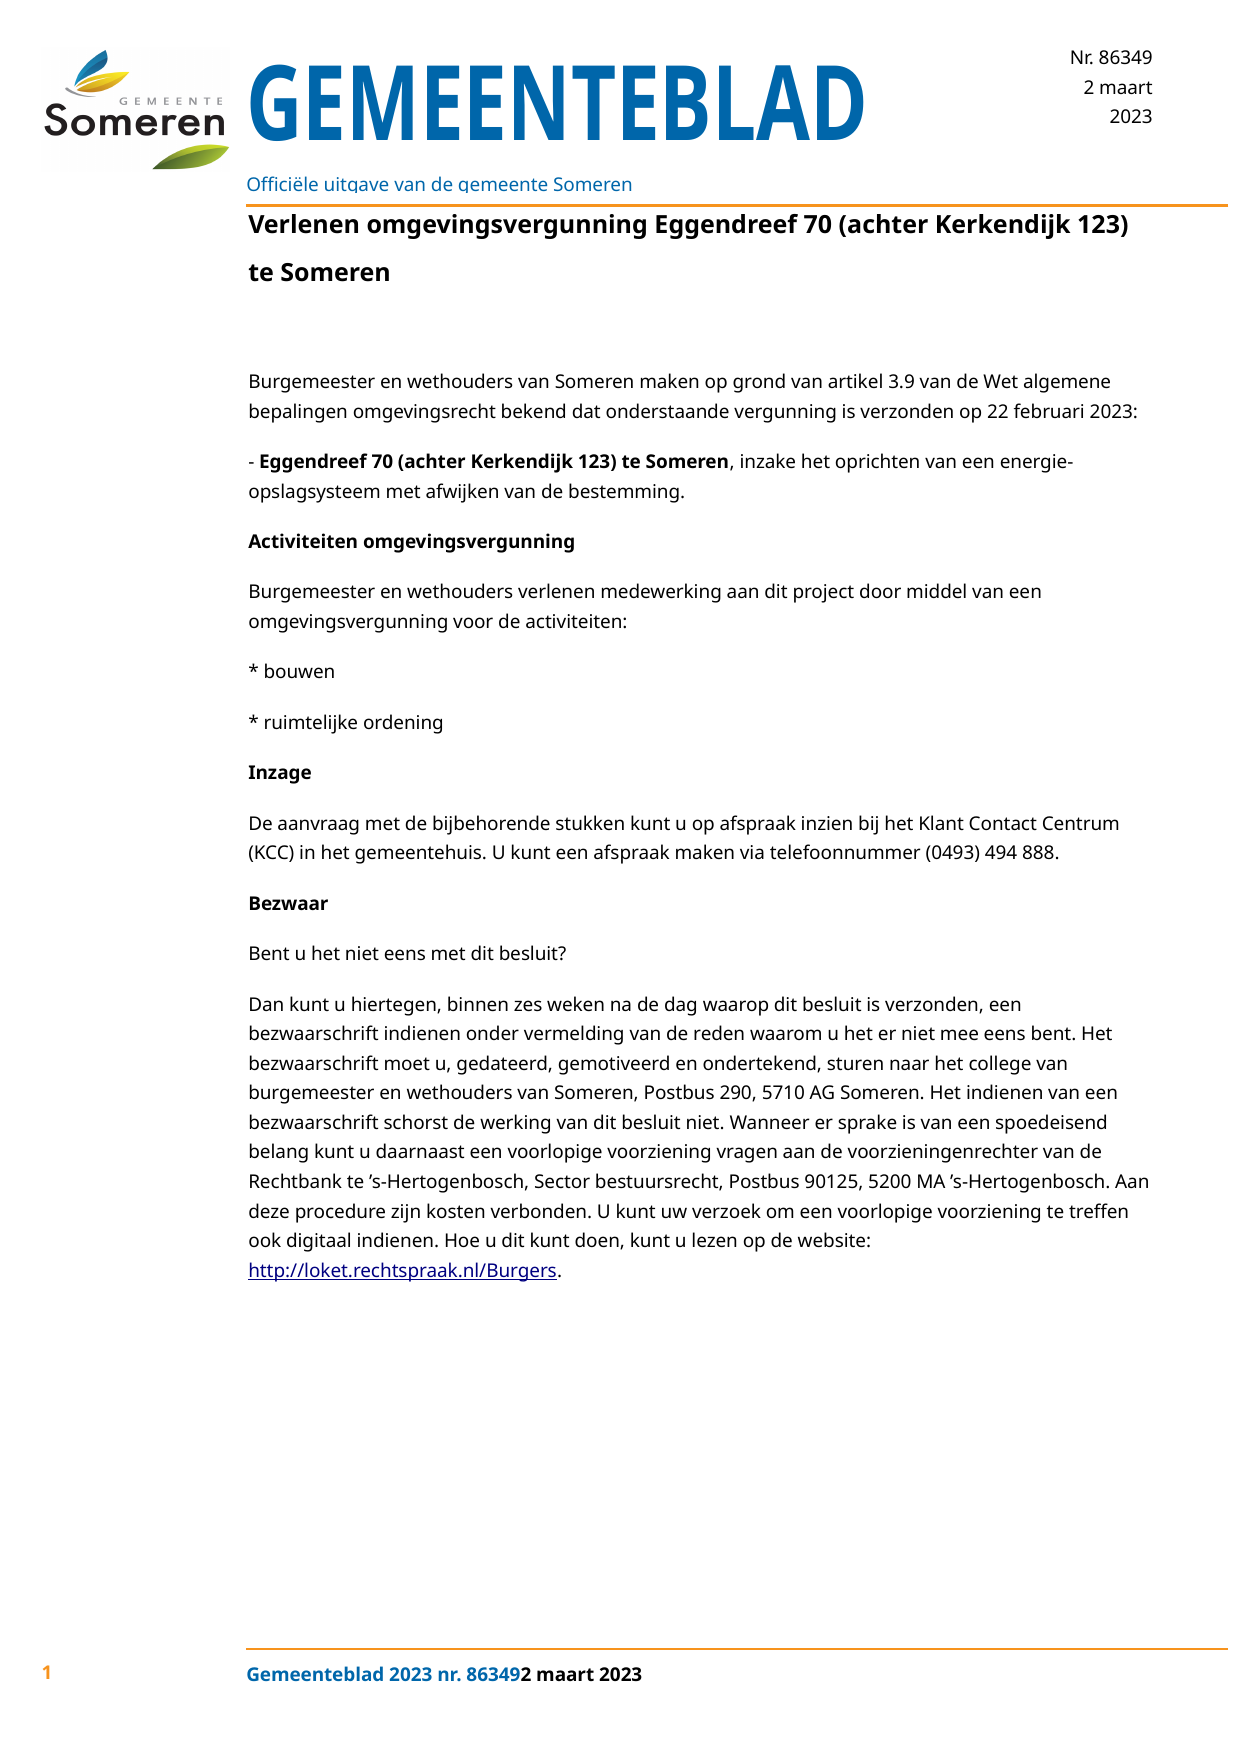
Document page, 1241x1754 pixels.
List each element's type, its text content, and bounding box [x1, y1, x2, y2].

text Activiteiten omgevingsvergunning [248, 528, 1152, 554]
text Bent u het niet eens met dit besluit? [248, 940, 1152, 966]
picture [41, 47, 231, 172]
text Inzage [248, 759, 1152, 785]
text * ruimtelijke ordening [248, 709, 1152, 735]
text * bouwen [248, 659, 1152, 684]
text Burgemeester en wethouders verlenen medewerking aan dit project door middel van een omgevingsvergunning voor de activiteiten: [248, 579, 1152, 634]
text Verlenen omgevingsvergunning Eggendreef 70 (achter Kerkendijk 123) te Someren [248, 207, 1152, 288]
text Burgemeester en wethouders van Someren maken op grond van artikel 3.9 van de Wet algemene bepalingen omgevingsrecht bekend dat onderstaande vergunning is verzonden op 22 februari 2023: [248, 368, 1152, 424]
text De aanvraag met de bijbehorende stukken kunt u op afspraak inzien bij het Klant Contact Centrum (KCC) in het gemeentehuis. U kunt een afspraak maken via telefoonnummer (0493) 494 888. [248, 810, 1152, 865]
text Dan kunt u hiertegen, binnen zes weken na de dag waarop dit besluit is verzonden, een bezwaarschrift indienen onder vermelding van de reden waarom u het er niet mee eens bent. Het bezwaarschrift moet u, gedateerd, gemotiveerd en ondertekend, sturen naar het college van burgemeester en wethouders van Someren, Postbus 290, 5710 AG Someren. Het indienen van een bezwaarschrift schorst de werking van dit besluit niet. Wanneer er sprake is van een spoedeisend belang kunt u daarnaast een voorlopige voorziening vragen aan de voorzieningenrechter van de Rechtbank te ’s-Hertogenbosch, Sector bestuursrecht, Postbus 90125, 5200 MA ’s-Hertogenbosch. Aan deze procedure zijn kosten verbonden. U kunt uw verzoek om een voorlopige voorziening te treffen ook digitaal indienen. Hoe u dit kunt doen, kunt u lezen op de website: http://loket.rechtspraak.nl/Burgers. [248, 991, 1152, 1283]
text Bezwaar [248, 890, 1152, 916]
text - Eggendreef 70 (achter Kerkendijk 123) te Someren, inzake het oprichten van een energie-opslagsysteem met afwijken van de bestemming. [248, 448, 1152, 504]
